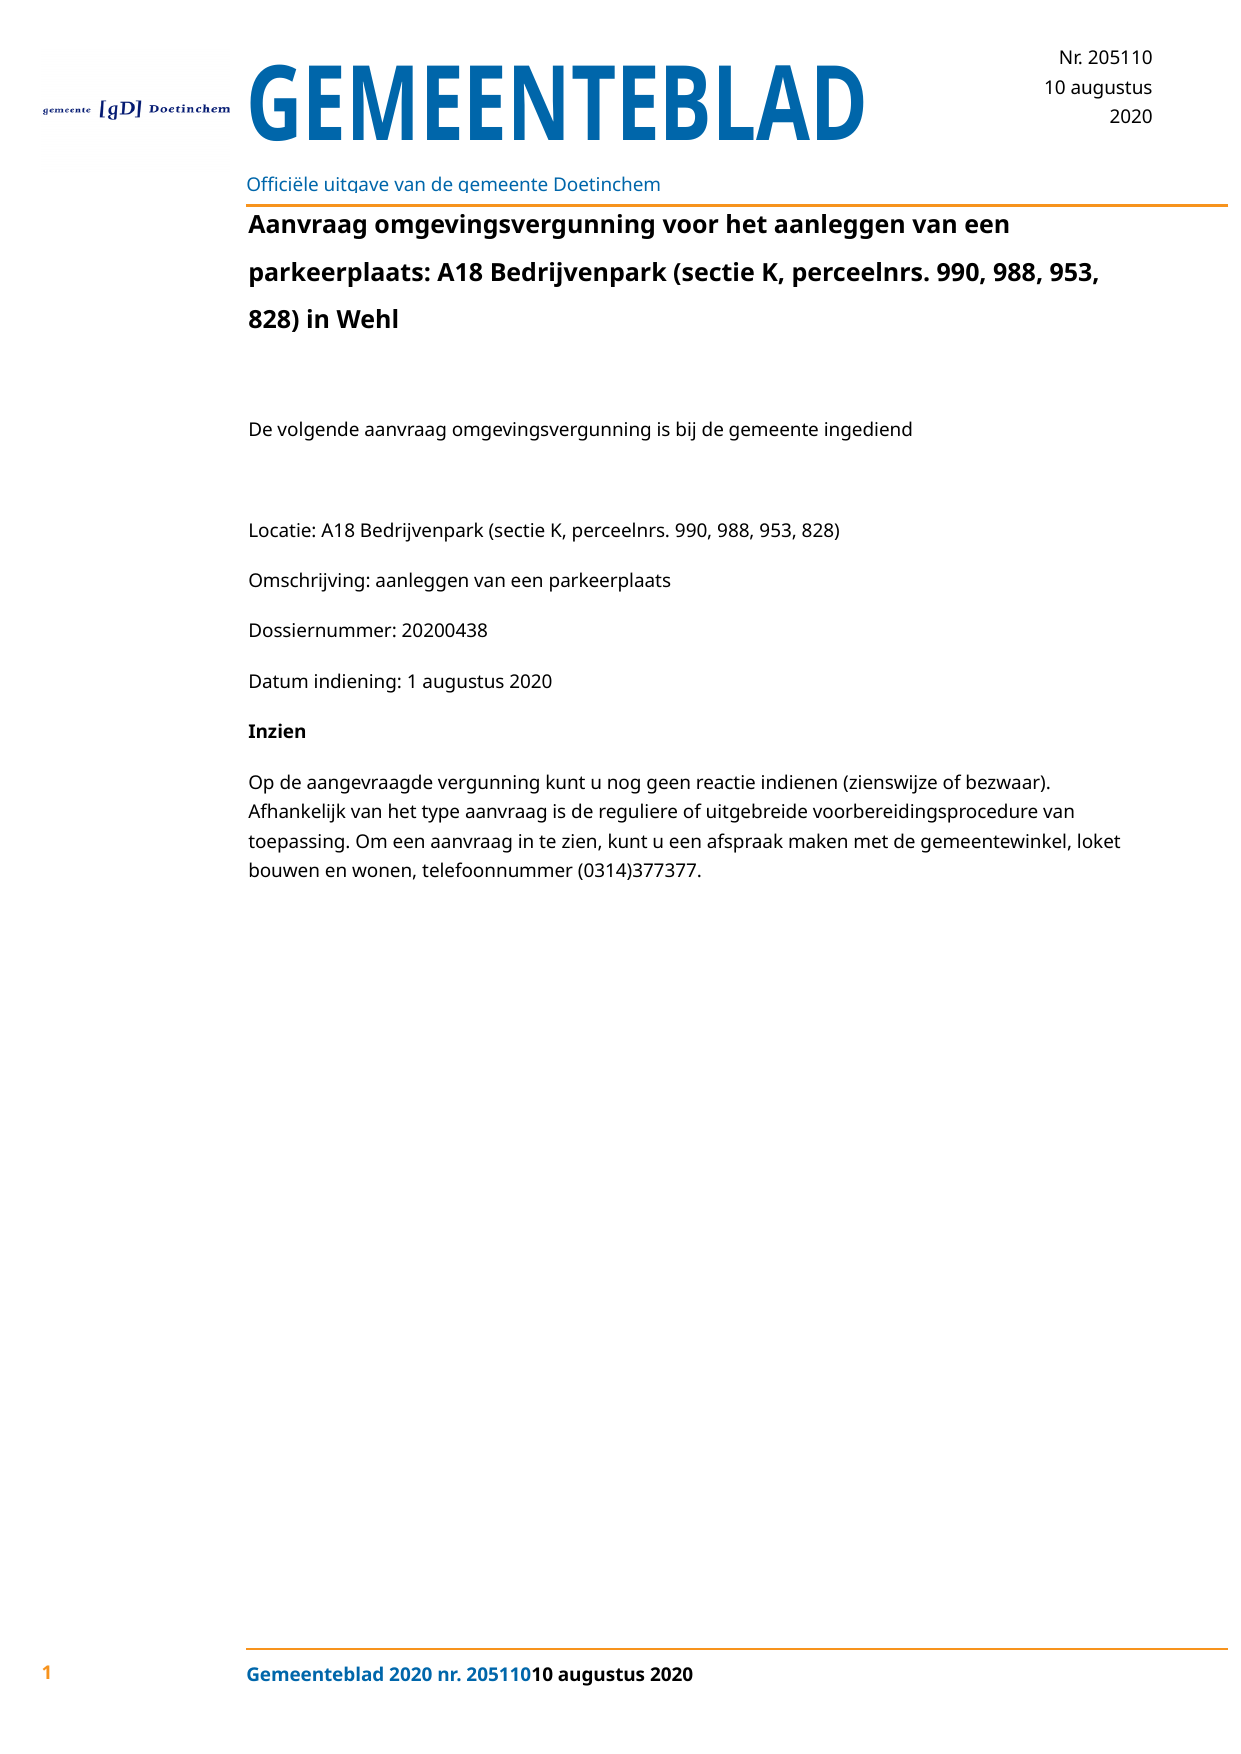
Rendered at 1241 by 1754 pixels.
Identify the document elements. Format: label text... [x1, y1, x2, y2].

text Op de aangevraagde vergunning kunt u nog geen reactie indienen (zienswijze of bezwaar). Afhankelijk van het type aanvraag is de reguliere of uitgebreide voorbereidingsprocedure van toepassing. Om een aanvraag in te zien, kunt u een afspraak maken met de gemeentewinkel, loket bouwen en wonen, telefoonnummer (0314)377377. [248, 769, 1152, 883]
text Omschrijving: aanleggen van een parkeerplaats [248, 567, 1152, 593]
text Datum indiening: 1 augustus 2020 [248, 668, 1152, 694]
text Aanvraag omgevingsvergunning voor het aanleggen van een parkeerplaats: A18 Bedrijvenpark (sectie K, perceelnrs. 990, 988, 953, 828) in Wehl [248, 207, 1152, 336]
text Inzien [248, 718, 1152, 744]
picture [41, 47, 231, 172]
text Dossiernummer: 20200438 [248, 618, 1152, 643]
text Locatie: A18 Bedrijvenpark (sectie K, perceelnrs. 990, 988, 953, 828) [248, 517, 1152, 542]
text De volgende aanvraag omgevingsvergunning is bij de gemeente ingediend [248, 416, 1152, 442]
